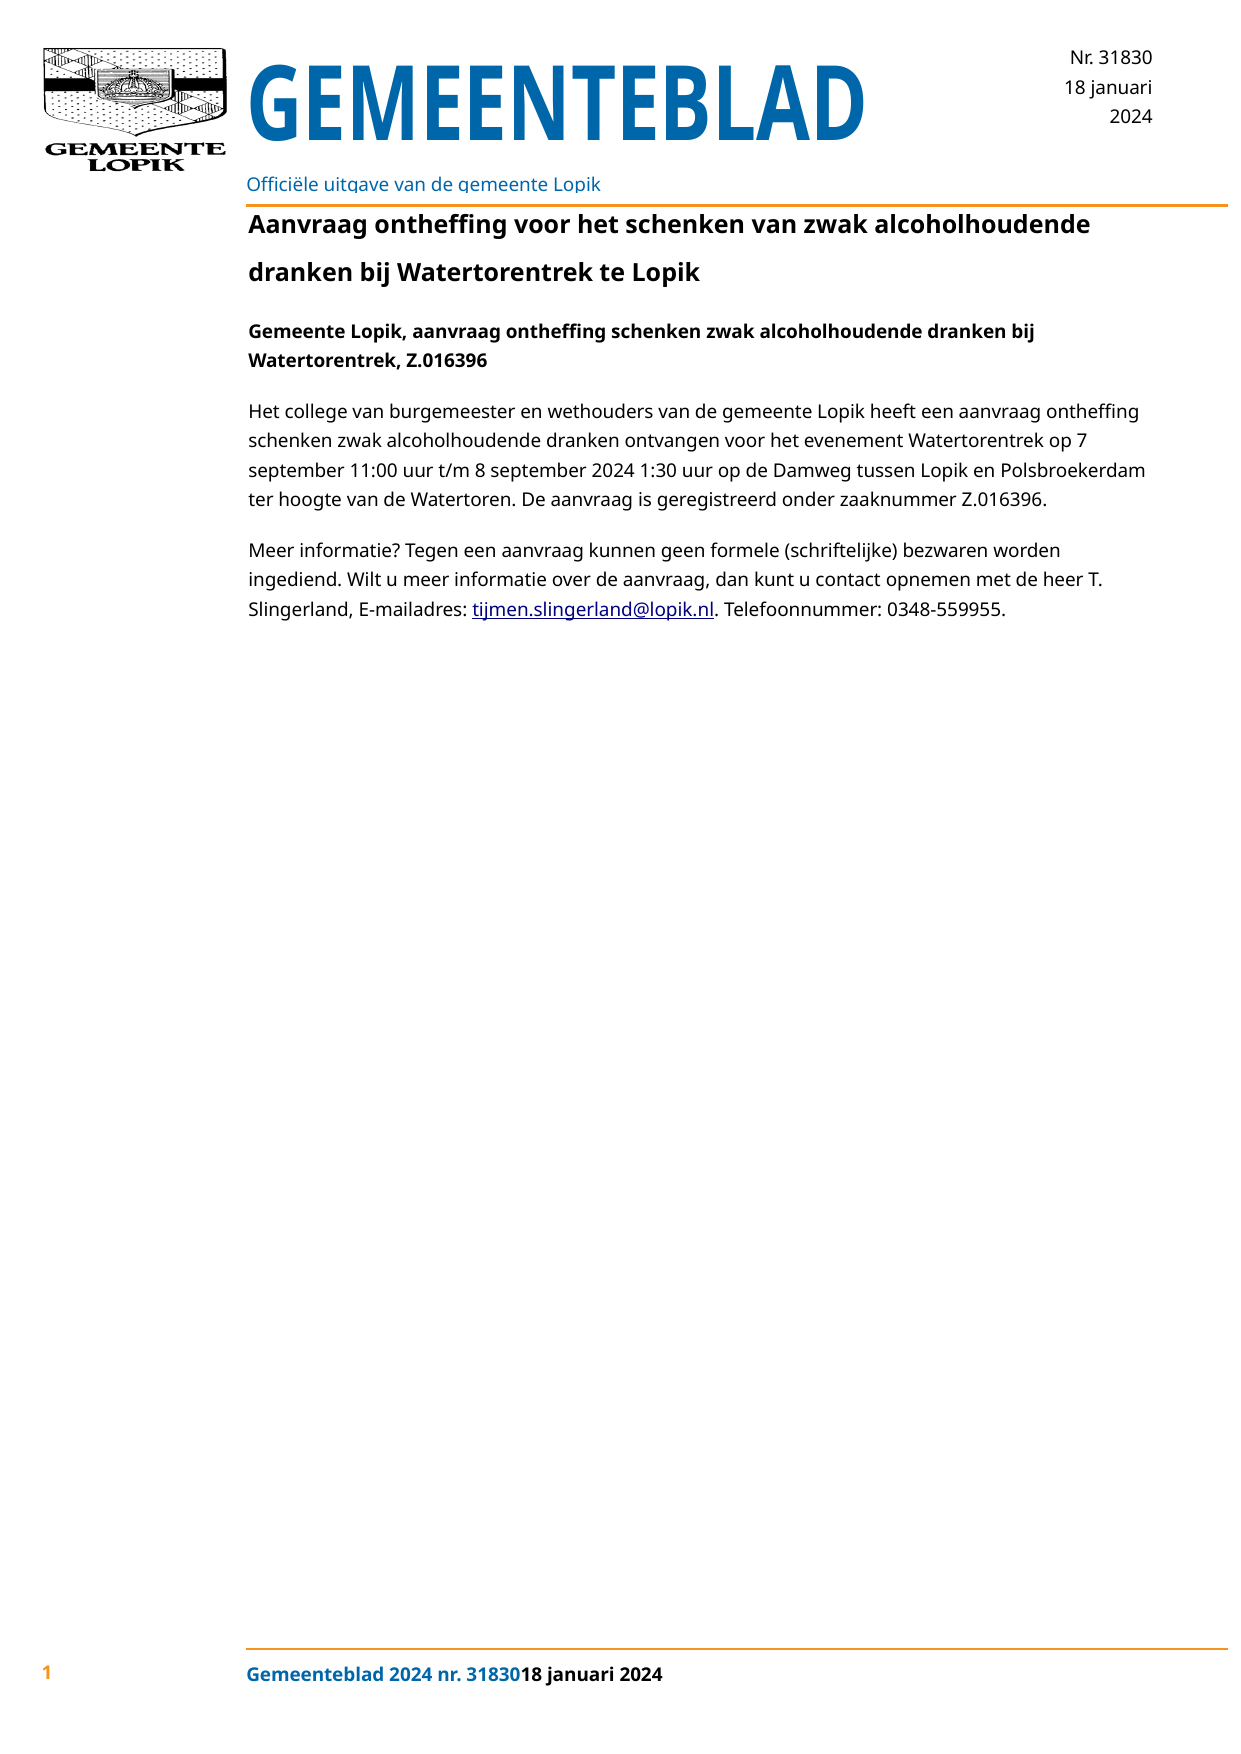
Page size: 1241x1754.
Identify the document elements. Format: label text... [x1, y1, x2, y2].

picture [41, 47, 231, 172]
text Aanvraag ontheffing voor het schenken van zwak alcoholhoudende dranken bij Watertorentrek te Lopik [248, 207, 1152, 288]
text Gemeente Lopik, aanvraag ontheffing schenken zwak alcoholhoudende dranken bij Watertorentrek, Z.016396 [248, 318, 1152, 373]
text Het college van burgemeester en wethouders van de gemeente Lopik heeft een aanvraag ontheffing schenken zwak alcoholhoudende dranken ontvangen voor het evenement Watertorentrek op 7 september 11:00 uur t/m 8 september 2024 1:30 uur op de Damweg tussen Lopik en Polsbroekerdam ter hoogte van de Watertoren. De aanvraag is geregistreerd onder zaaknummer Z.016396. [248, 398, 1152, 512]
text Meer informatie? Tegen een aanvraag kunnen geen formele (schriftelijke) bezwaren worden ingediend. Wilt u meer informatie over de aanvraag, dan kunt u contact opnemen met de heer T. Slingerland, E-mailadres: tijmen.slingerland@lopik.nl. Telefoonnummer: 0348-559955. [248, 537, 1152, 622]
